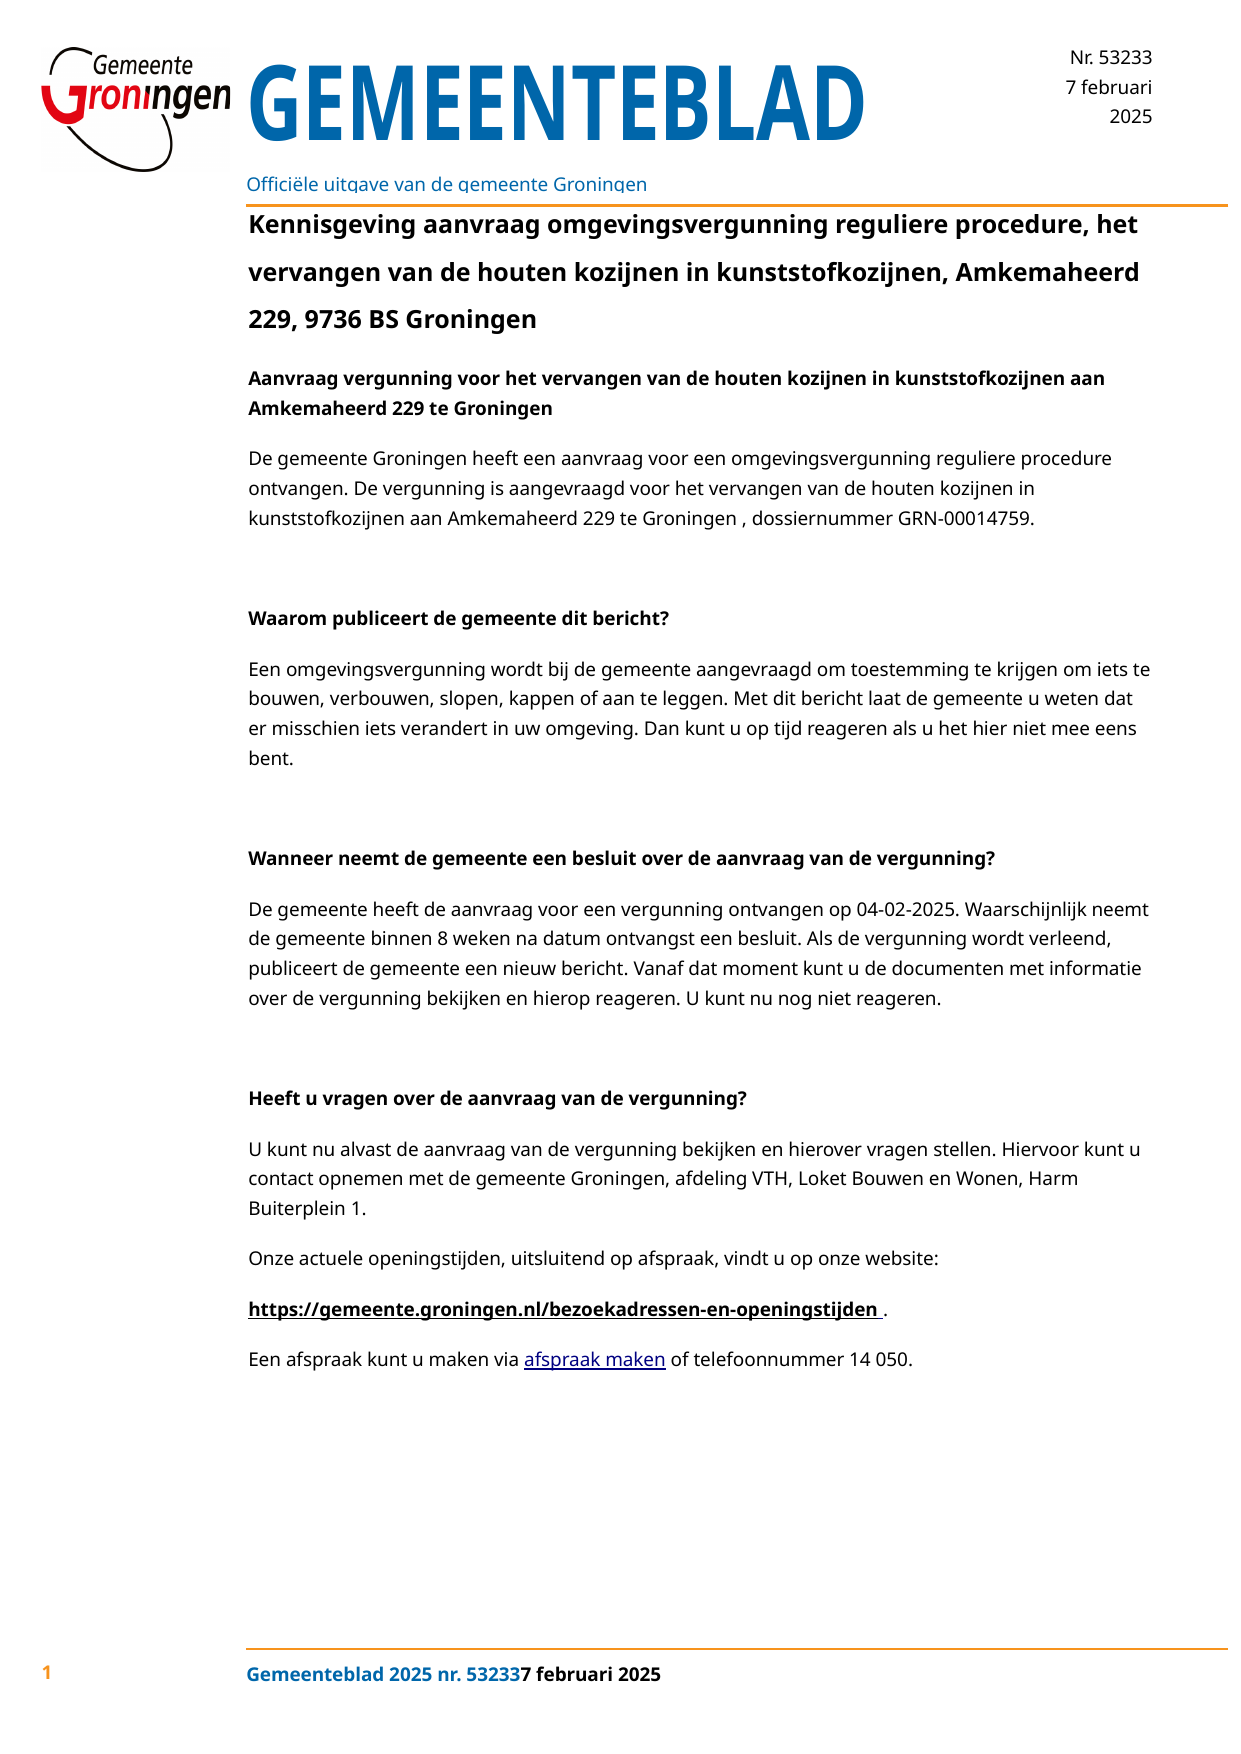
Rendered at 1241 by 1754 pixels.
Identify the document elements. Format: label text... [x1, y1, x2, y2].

text Kennisgeving aanvraag omgevingsvergunning reguliere procedure, het vervangen van de houten kozijnen in kunststofkozijnen, Amkemaheerd 229, 9736 BS Groningen [248, 207, 1152, 336]
text De gemeente heeft de aanvraag voor een vergunning ontvangen op 04-02-2025. Waarschijnlijk neemt de gemeente binnen 8 weken na datum ontvangst een besluit. Als de vergunning wordt verleend, publiceert de gemeente een nieuw bericht. Vanaf dat moment kunt u de documenten met informatie over de vergunning bekijken en hierop reageren. U kunt nu nog niet reageren. [248, 896, 1152, 1010]
text Onze actuele openingstijden, uitsluitend op afspraak, vindt u op onze website: [248, 1246, 1152, 1271]
text Aanvraag vergunning voor het vervangen van de houten kozijnen in kunststofkozijnen aan Amkemaheerd 229 te Groningen [248, 366, 1152, 421]
text https://gemeente.groningen.nl/bezoekadressen-en-openingstijden . [248, 1296, 1152, 1322]
picture [41, 47, 231, 172]
text Een afspraak kunt u maken via afspraak maken of telefoonnummer 14 050. [248, 1346, 1152, 1372]
text De gemeente Groningen heeft een aanvraag voor een omgevingsvergunning reguliere procedure ontvangen. De vergunning is aangevraagd voor het vervangen van de houten kozijnen in kunststofkozijnen aan Amkemaheerd 229 te Groningen , dossiernummer GRN-00014759. [248, 446, 1152, 530]
text Een omgevingsvergunning wordt bij de gemeente aangevraagd om toestemming te krijgen om iets te bouwen, verbouwen, slopen, kappen of aan te leggen. Met dit bericht laat de gemeente u weten dat er misschien iets verandert in uw omgeving. Dan kunt u op tijd reageren als u het hier niet mee eens bent. [248, 656, 1152, 770]
text Wanneer neemt de gemeente een besluit over de aanvraag van de vergunning? [248, 846, 1152, 871]
text Heeft u vragen over de aanvraag van de vergunning? [248, 1086, 1152, 1111]
text U kunt nu alvast de aanvraag van de vergunning bekijken en hierover vragen stellen. Hiervoor kunt u contact opnemen met de gemeente Groningen, afdeling VTH, Loket Bouwen en Wonen, Harm Buiterplein 1. [248, 1136, 1152, 1221]
text Waarom publiceert de gemeente dit bericht? [248, 606, 1152, 631]
